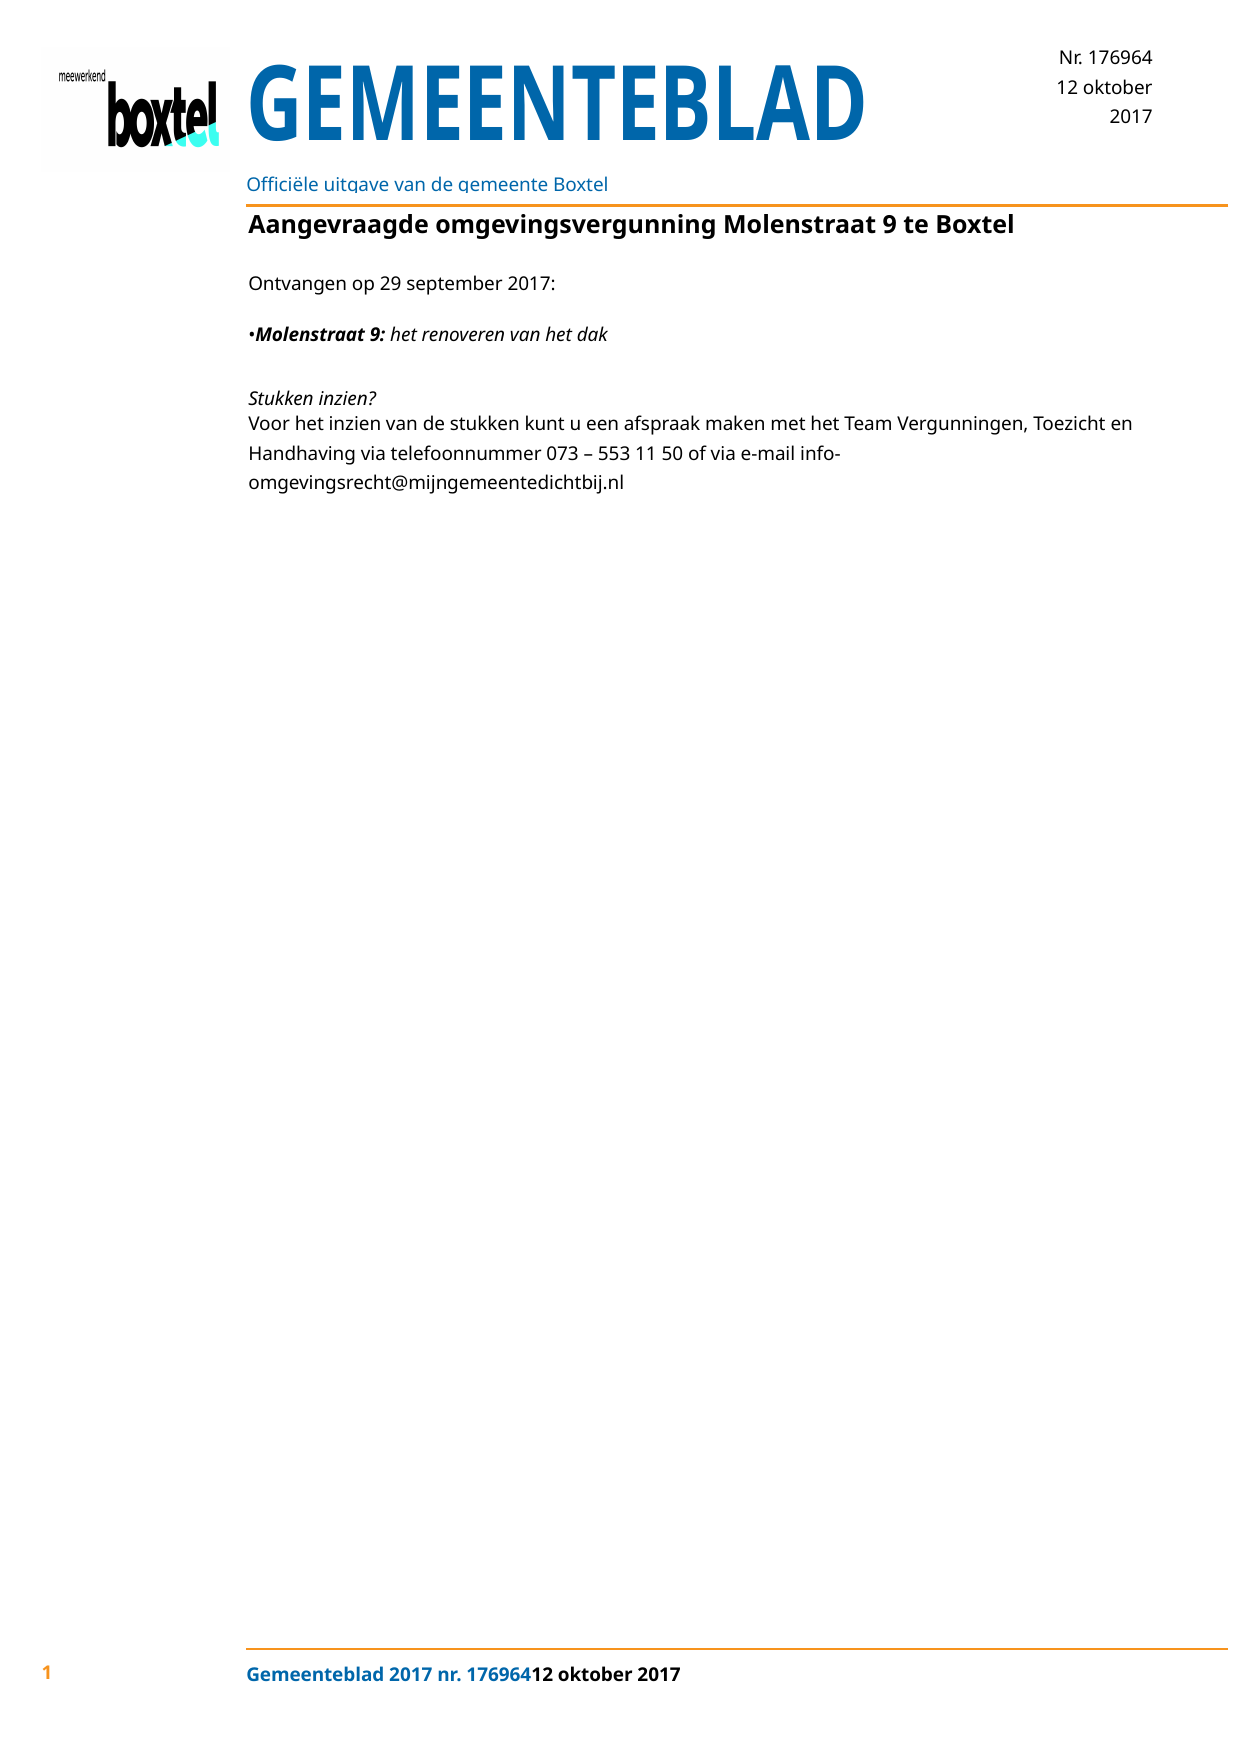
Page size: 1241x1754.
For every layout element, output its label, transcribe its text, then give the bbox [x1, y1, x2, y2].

text •Molenstraat 9: het renoveren van het dak [248, 321, 1152, 346]
text Stukken inzien? [248, 385, 1152, 410]
text Aangevraagde omgevingsvergunning Molenstraat 9 te Boxtel [248, 207, 1152, 241]
text Ontvangen op 29 september 2017: [248, 270, 1152, 296]
picture [41, 47, 231, 172]
text Voor het inzien van de stukken kunt u een afspraak maken met het Team Vergunningen, Toezicht en Handhaving via telefoonnummer 073 – 553 11 50 of via e-mail info-omgevingsrecht@mijngemeentedichtbij.nl [248, 410, 1152, 495]
